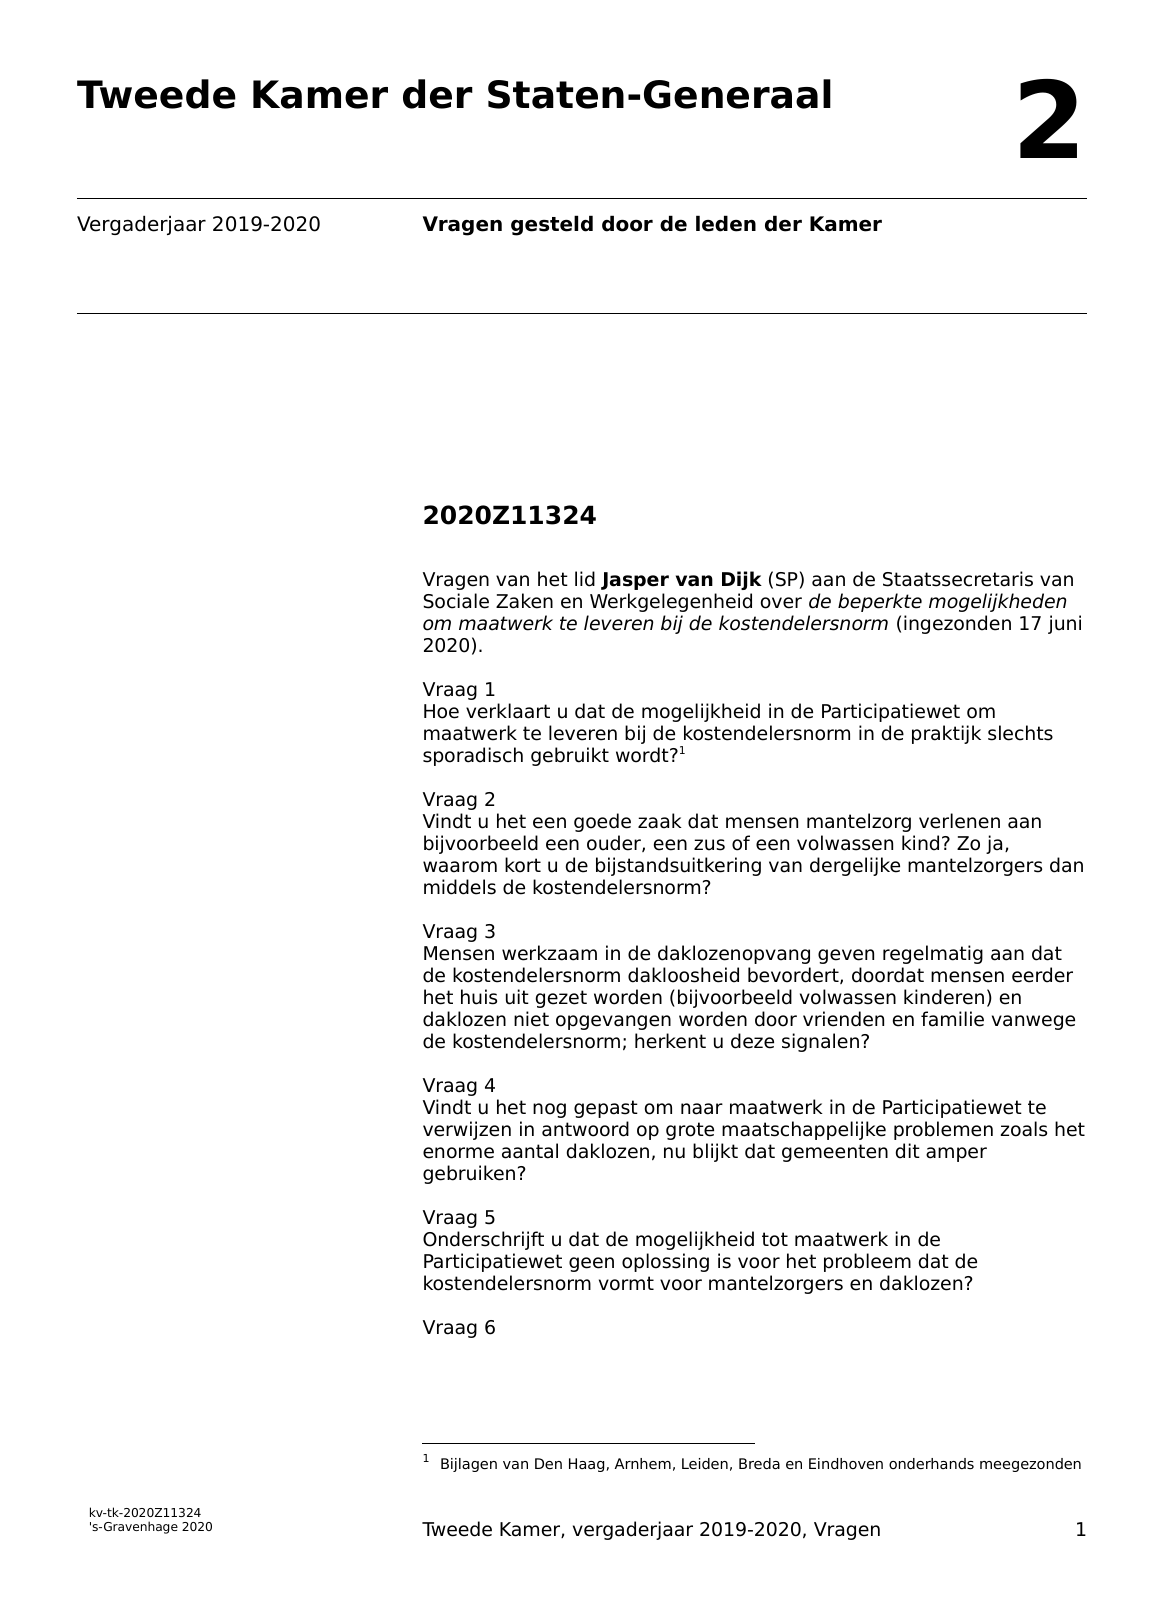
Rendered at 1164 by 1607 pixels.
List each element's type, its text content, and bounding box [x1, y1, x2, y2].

text Vragen van het lid Jasper van Dijk (SP) aan de Staatssecretaris van Sociale Zaken en Werkgelegenheid over de beperkte mogelijkheden om maatwerk te leveren bij de kostendelersnorm (ingezonden 17 juni 2020). [422, 569, 1087, 657]
text Vindt u het nog gepast om naar maatwerk in de Participatiewet te verwijzen in antwoord op grote maatschappelijke problemen zoals het enorme aantal daklozen, nu blijkt dat gemeenten dit amper gebruiken? [422, 1097, 1087, 1185]
table_header Tweede Kamer der Staten-Generaal [77, 59, 886, 198]
text kv-tk-2020Z11324 [88, 1506, 323, 1520]
text Vraag 6 [422, 1317, 1087, 1339]
text Vraag 5 [422, 1207, 1087, 1229]
text Mensen werkzaam in de daklozenopvang geven regelmatig aan dat de kostendelersnorm dakloosheid bevordert, doordat mensen eerder het huis uit gezet worden (bijvoorbeeld volwassen kinderen) en daklozen niet opgevangen worden door vrienden en familie vanwege de kostendelersnorm; herkent u deze signalen? [422, 943, 1087, 1053]
table_cell Vergaderjaar 2019-2020 [77, 199, 422, 313]
table_header 2 [886, 59, 1087, 198]
text Vraag 2 [422, 789, 1087, 811]
text Vraag 4 [422, 1075, 1087, 1097]
text Vindt u het een goede zaak dat mensen mantelzorg verlenen aan bijvoorbeeld een ouder, een zus of een volwassen kind? Zo ja, waarom kort u de bijstandsuitkering van dergelijke mantelzorgers dan middels de kostendelersnorm? [422, 811, 1087, 899]
text Hoe verklaart u dat de mogelijkheid in de Participatiewet om maatwerk te leveren bij de kostendelersnorm in de praktijk slechts sporadisch gebruikt wordt? [422, 701, 1087, 767]
text 2020Z11324 [422, 501, 1087, 531]
table_cell Vragen gesteld door de leden der Kamer [422, 199, 1087, 313]
text 's-Gravenhage 2020 [88, 1520, 323, 1534]
text Vraag 3 [422, 921, 1087, 943]
text Bijlagen van Den Haag, Arnhem, Leiden, Breda en Eindhoven onderhands meegezonden [422, 1452, 1087, 1474]
text Vraag 1 [422, 679, 1087, 701]
text Onderschrijft u dat de mogelijkheid tot maatwerk in de Participatiewet geen oplossing is voor het probleem dat de kostendelersnorm vormt voor mantelzorgers en daklozen? [422, 1229, 1087, 1295]
